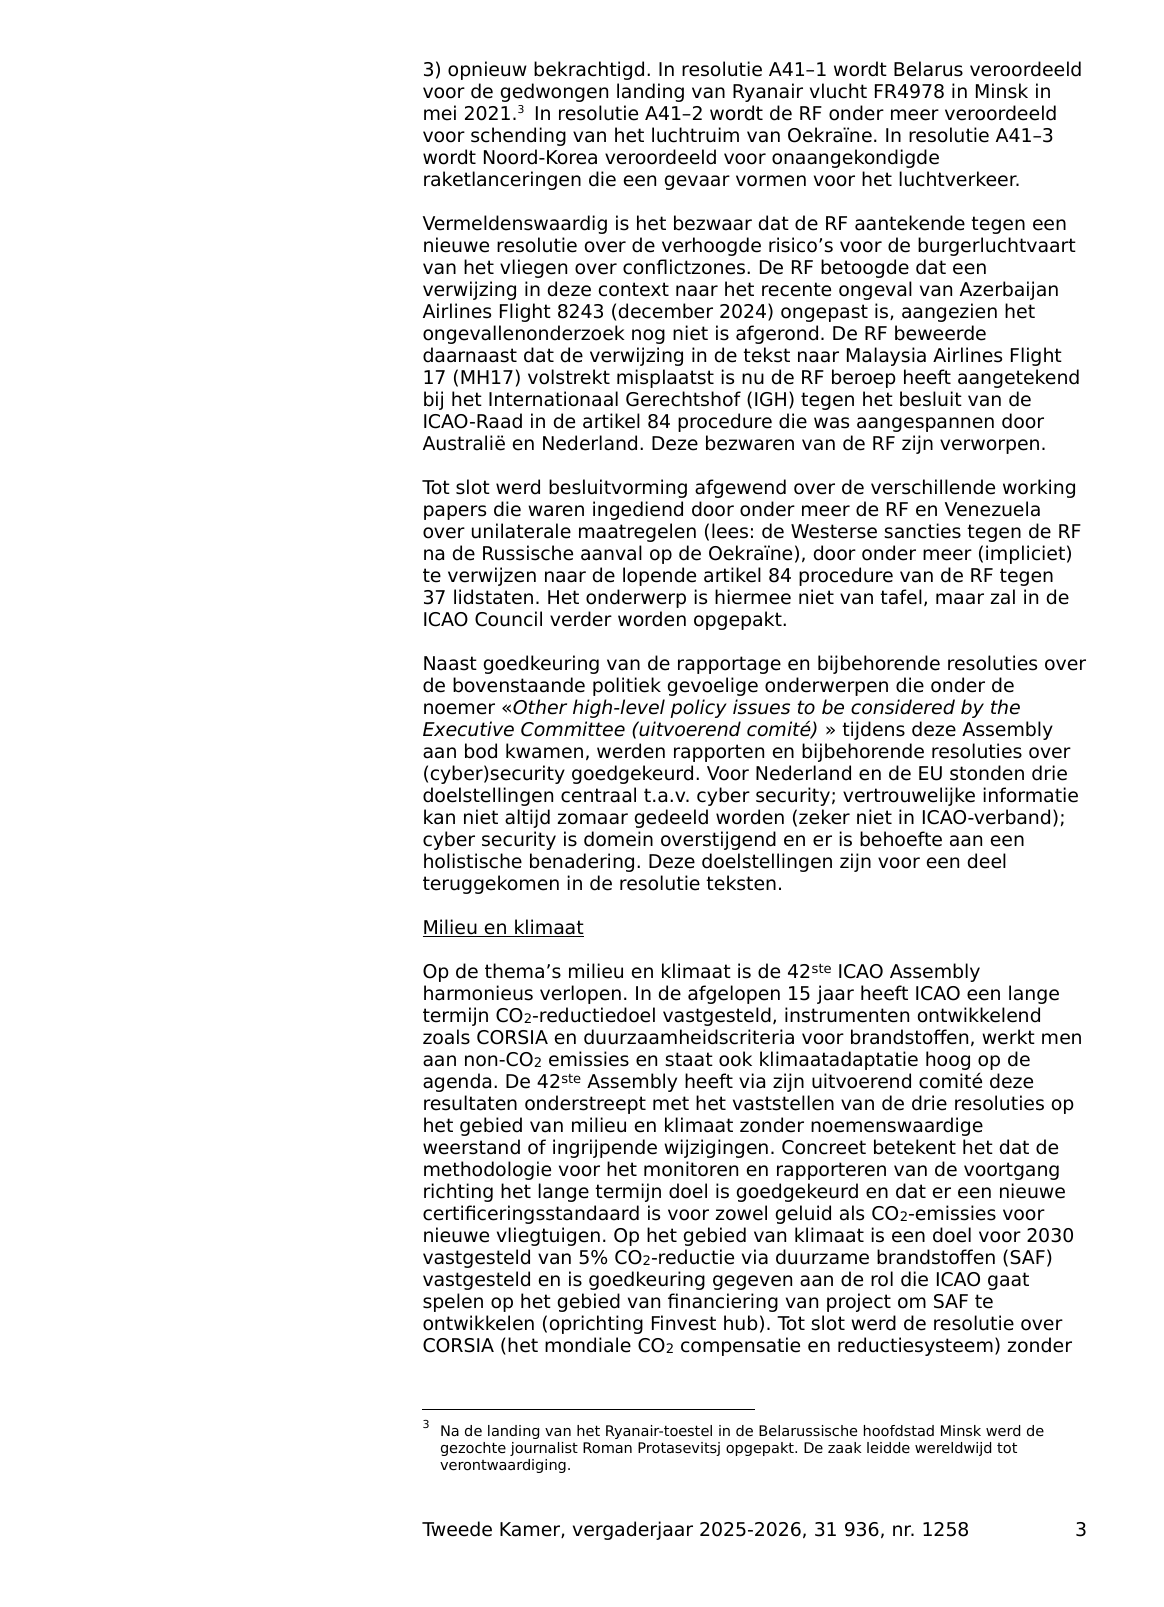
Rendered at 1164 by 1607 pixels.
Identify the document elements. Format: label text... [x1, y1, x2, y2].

text Op de thema’s milieu en klimaat is de 42ste ICAO Assembly harmonieus verlopen. In de afgelopen 15 jaar heeft ICAO een lange termijn CO2-reductiedoel vastgesteld, instrumenten ontwikkelend zoals CORSIA en duurzaamheidscriteria voor brandstoffen, werkt men aan non-CO2 emissies en staat ook klimaatadaptatie hoog op de agenda. De 42ste Assembly heeft via zijn uitvoerend comité deze resultaten onderstreept met het vaststellen van de drie resoluties op het gebied van milieu en klimaat zonder noemenswaardige weerstand of ingrijpende wijzigingen. Concreet betekent het dat de methodologie voor het monitoren en rapporteren van de voortgang richting het lange termijn doel is goedgekeurd en dat er een nieuwe certificeringsstandaard is voor zowel geluid als CO2-emissies voor nieuwe vliegtuigen. Op het gebied van klimaat is een doel voor 2030 vastgesteld van 5% CO2-reductie via duurzame brandstoffen (SAF) vastgesteld en is goedkeuring gegeven aan de rol die ICAO gaat spelen op het gebied van financiering van project om SAF te ontwikkelen (oprichting Finvest hub). Tot slot werd de resolutie over CORSIA (het mondiale CO2 compensatie en reductiesysteem) zonder [422, 961, 1087, 1357]
text Na de landing van het Ryanair-toestel in de Belarussische hoofdstad Minsk werd de gezochte journalist Roman Protasevitsj opgepakt. De zaak leidde wereldwijd tot verontwaardiging. [422, 1418, 1087, 1474]
text Naast goedkeuring van de rapportage en bijbehorende resoluties over de bovenstaande politiek gevoelige onderwerpen die onder de noemer «Other high-level policy issues to be considered by the Executive Committee (uitvoerend comité) » tijdens deze Assembly aan bod kwamen, werden rapporten en bijbehorende resoluties over (cyber)security goedgekeurd. Voor Nederland en de EU stonden drie doelstellingen centraal t.a.v. cyber security; vertrouwelijke informatie kan niet altijd zomaar gedeeld worden (zeker niet in ICAO-verband); cyber security is domein overstijgend en er is behoefte aan een holistische benadering. Deze doelstellingen zijn voor een deel teruggekomen in de resolutie teksten. [422, 653, 1087, 895]
text 3) opnieuw bekrachtigd. In resolutie A41–1 wordt Belarus veroordeeld voor de gedwongen landing van Ryanair vlucht FR4978 in Minsk in mei 2021. In resolutie A41–2 wordt de RF onder meer veroordeeld voor schending van het luchtruim van Oekraïne. In resolutie A41–3 wordt Noord-Korea veroordeeld voor onaangekondigde raketlanceringen die een gevaar vormen voor het luchtverkeer. [422, 59, 1087, 191]
text Vermeldenswaardig is het bezwaar dat de RF aantekende tegen een nieuwe resolutie over de verhoogde risico’s voor de burgerluchtvaart van het vliegen over conflictzones. De RF betoogde dat een verwijzing in deze context naar het recente ongeval van Azerbaijan Airlines Flight 8243 (december 2024) ongepast is, aangezien het ongevallenonderzoek nog niet is afgerond. De RF beweerde daarnaast dat de verwijzing in de tekst naar Malaysia Airlines Flight 17 (MH17) volstrekt misplaatst is nu de RF beroep heeft aangetekend bij het Internationaal Gerechtshof (IGH) tegen het besluit van de ICAO-Raad in de artikel 84 procedure die was aangespannen door Australië en Nederland. Deze bezwaren van de RF zijn verworpen. [422, 213, 1087, 455]
subtitle Milieu en klimaat [422, 917, 1087, 939]
text Tot slot werd besluitvorming afgewend over de verschillende working papers die waren ingediend door onder meer de RF en Venezuela over unilaterale maatregelen (lees: de Westerse sancties tegen de RF na de Russische aanval op de Oekraïne), door onder meer (impliciet) te verwijzen naar de lopende artikel 84 procedure van de RF tegen 37 lidstaten. Het onderwerp is hiermee niet van tafel, maar zal in de ICAO Council verder worden opgepakt. [422, 477, 1087, 631]
